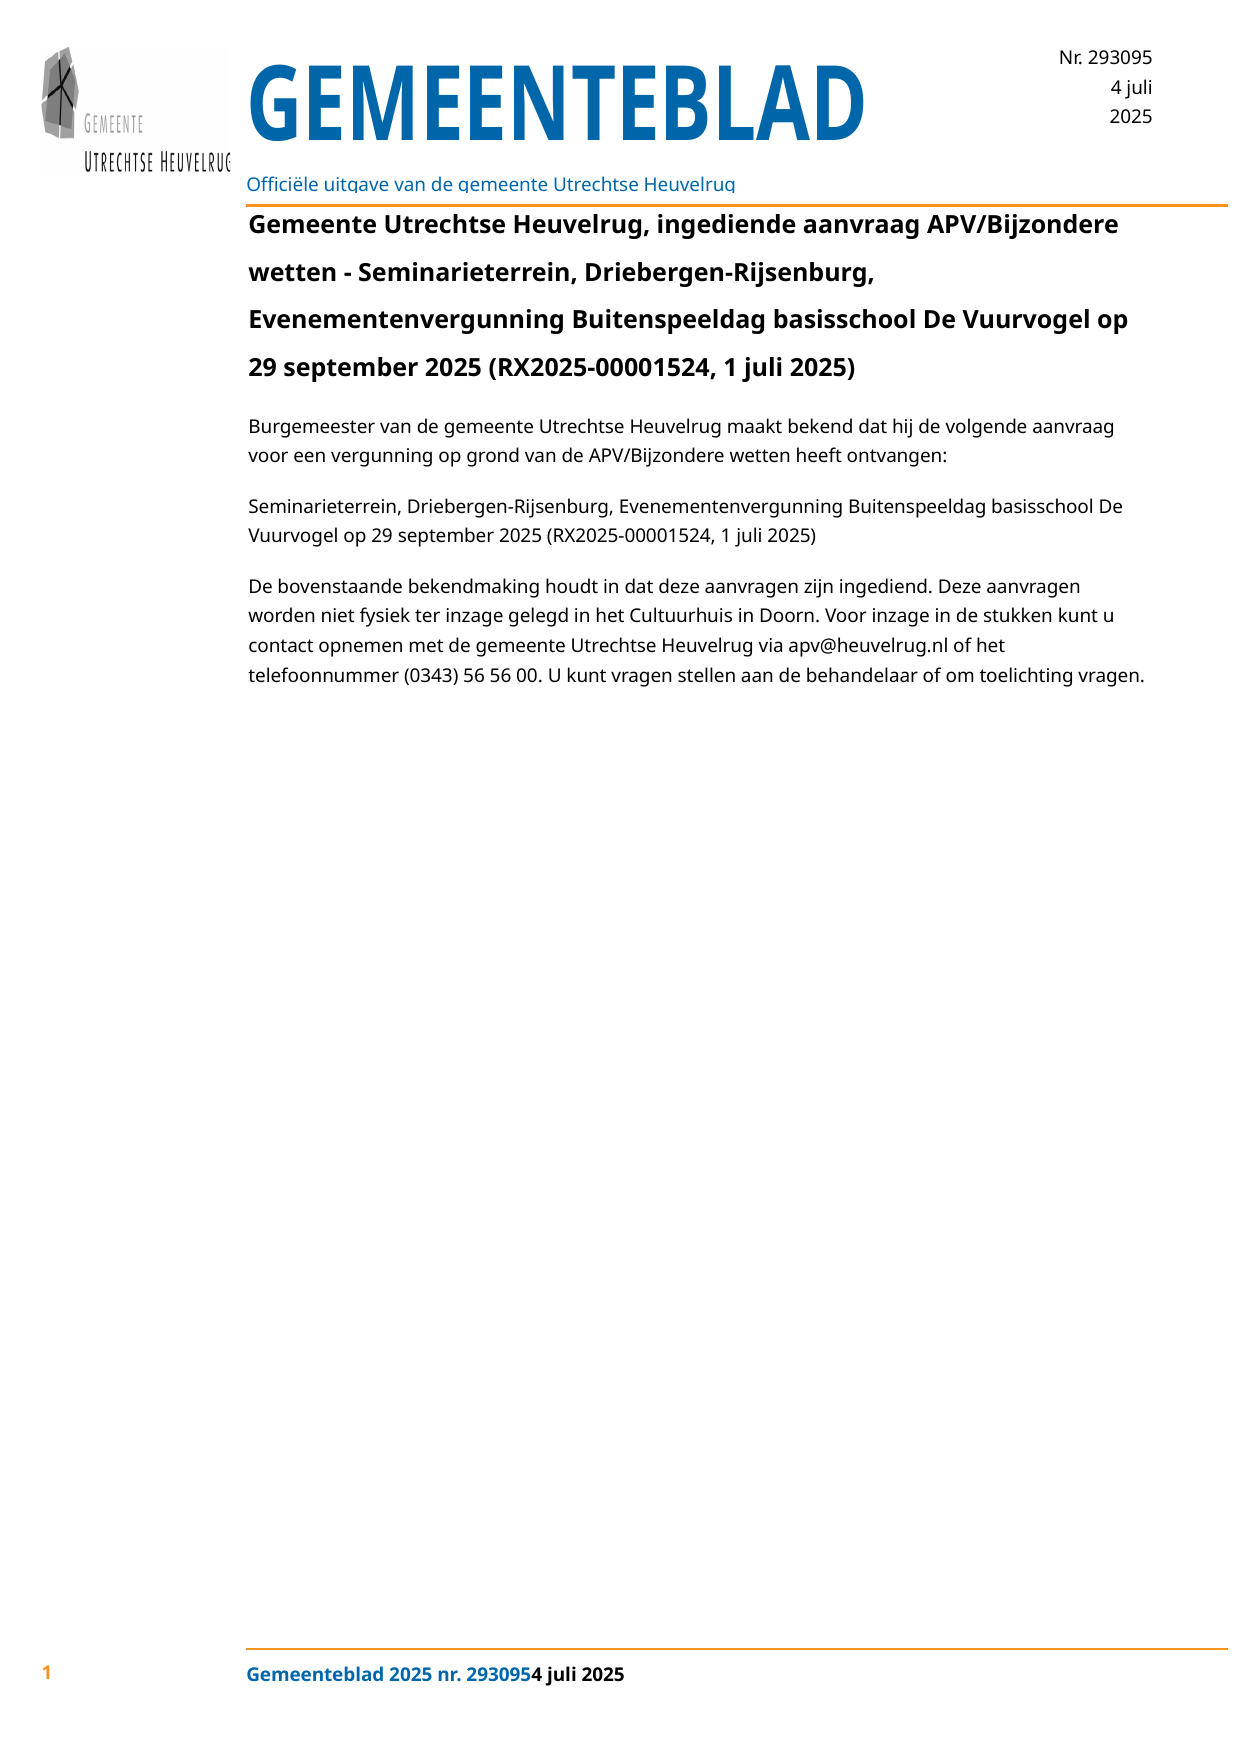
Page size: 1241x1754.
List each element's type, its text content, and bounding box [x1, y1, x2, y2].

text Gemeente Utrechtse Heuvelrug, ingediende aanvraag APV/Bijzondere wetten - Seminarieterrein, Driebergen-Rijsenburg, Evenementenvergunning Buitenspeeldag basisschool De Vuurvogel op 29 september 2025 (RX2025-00001524, 1 juli 2025) [248, 207, 1152, 384]
text Burgemeester van de gemeente Utrechtse Heuvelrug maakt bekend dat hij de volgende aanvraag voor een vergunning op grond van de APV/Bijzondere wetten heeft ontvangen: [248, 413, 1152, 468]
text De bovenstaande bekendmaking houdt in dat deze aanvragen zijn ingediend. Deze aanvragen worden niet fysiek ter inzage gelegd in het Cultuurhuis in Doorn. Voor inzage in de stukken kunt u contact opnemen met de gemeente Utrechtse Heuvelrug via apv@heuvelrug.nl of het telefoonnummer (0343) 56 56 00. U kunt vragen stellen aan de behandelaar of om toelichting vragen. [248, 573, 1152, 688]
picture [41, 47, 231, 172]
text Seminarieterrein, Driebergen-Rijsenburg, Evenementenvergunning Buitenspeeldag basisschool De Vuurvogel op 29 september 2025 (RX2025-00001524, 1 juli 2025) [248, 493, 1152, 548]
